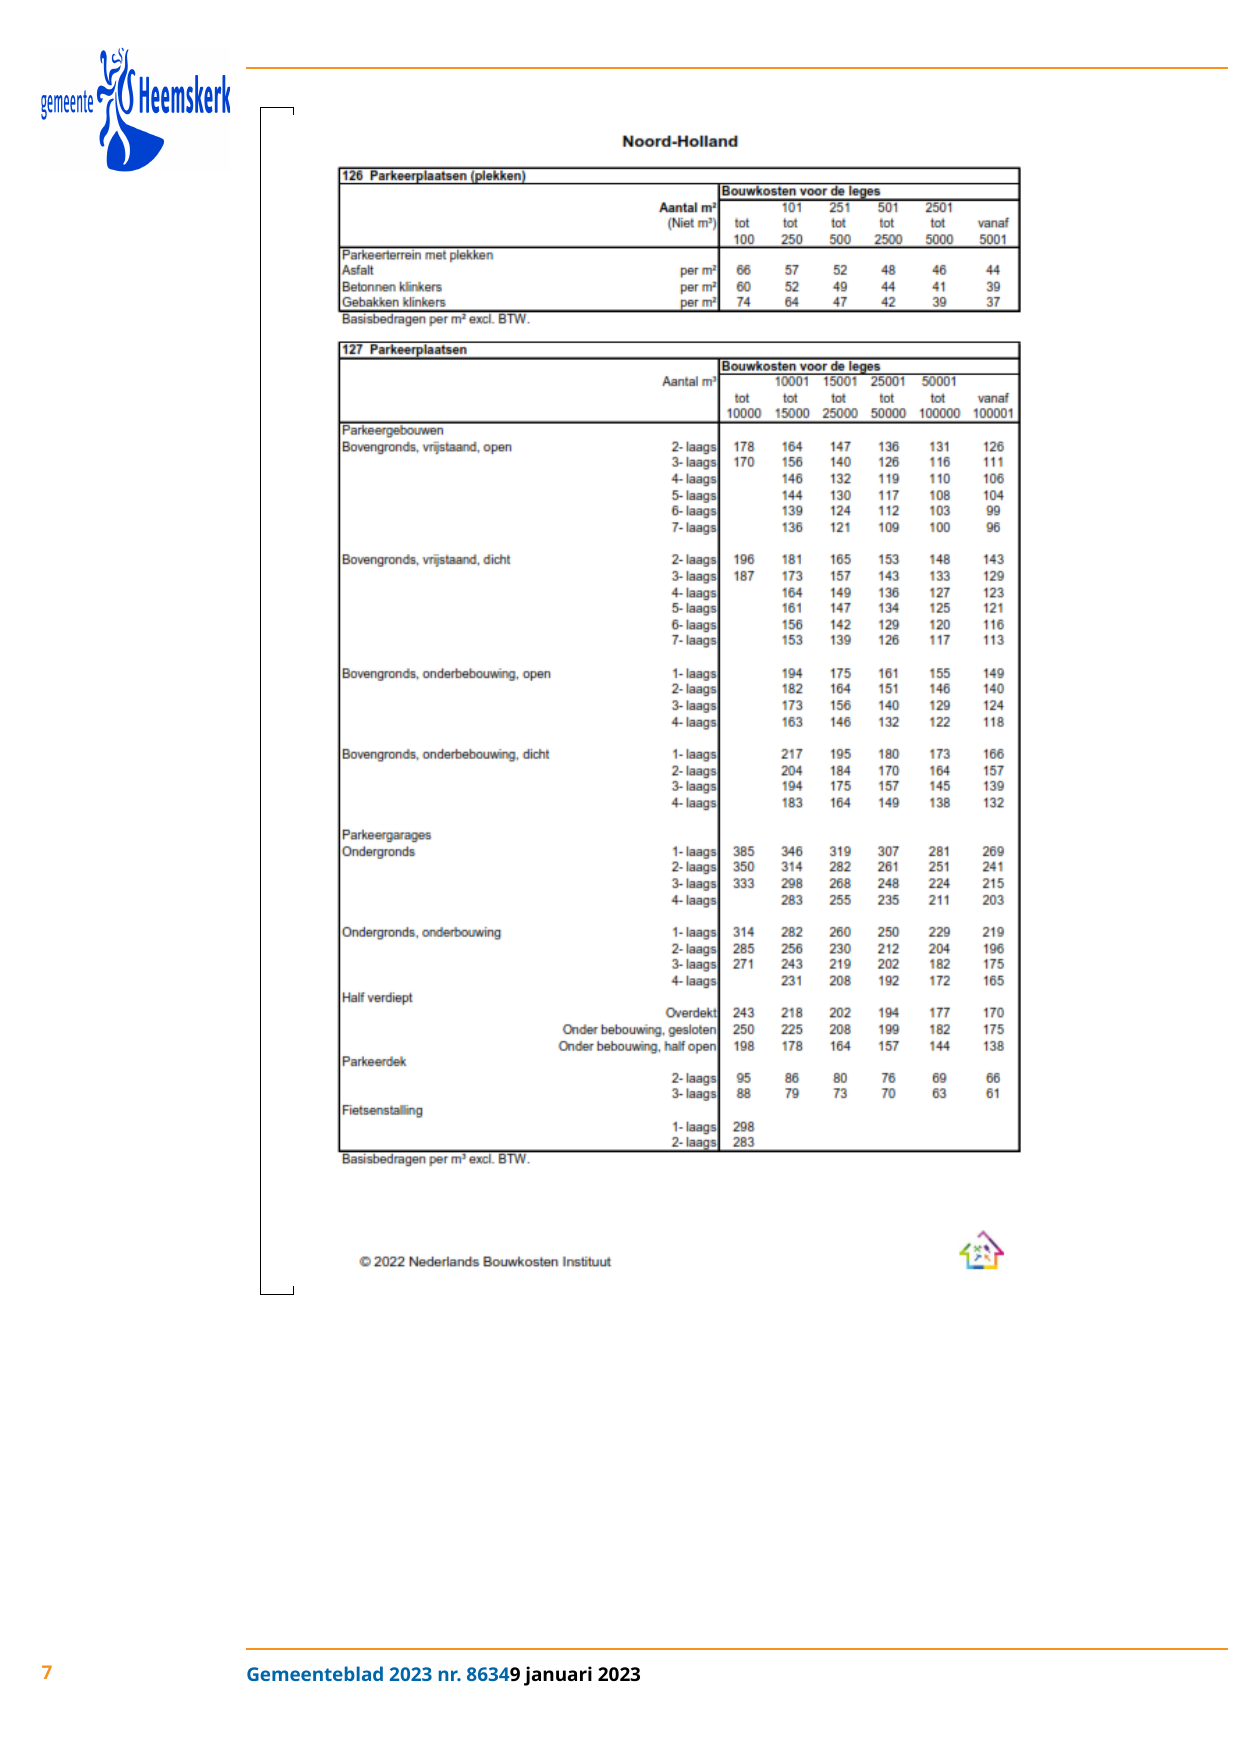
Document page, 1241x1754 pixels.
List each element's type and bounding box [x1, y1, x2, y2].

picture [268, 115, 1096, 1286]
picture [41, 47, 231, 172]
